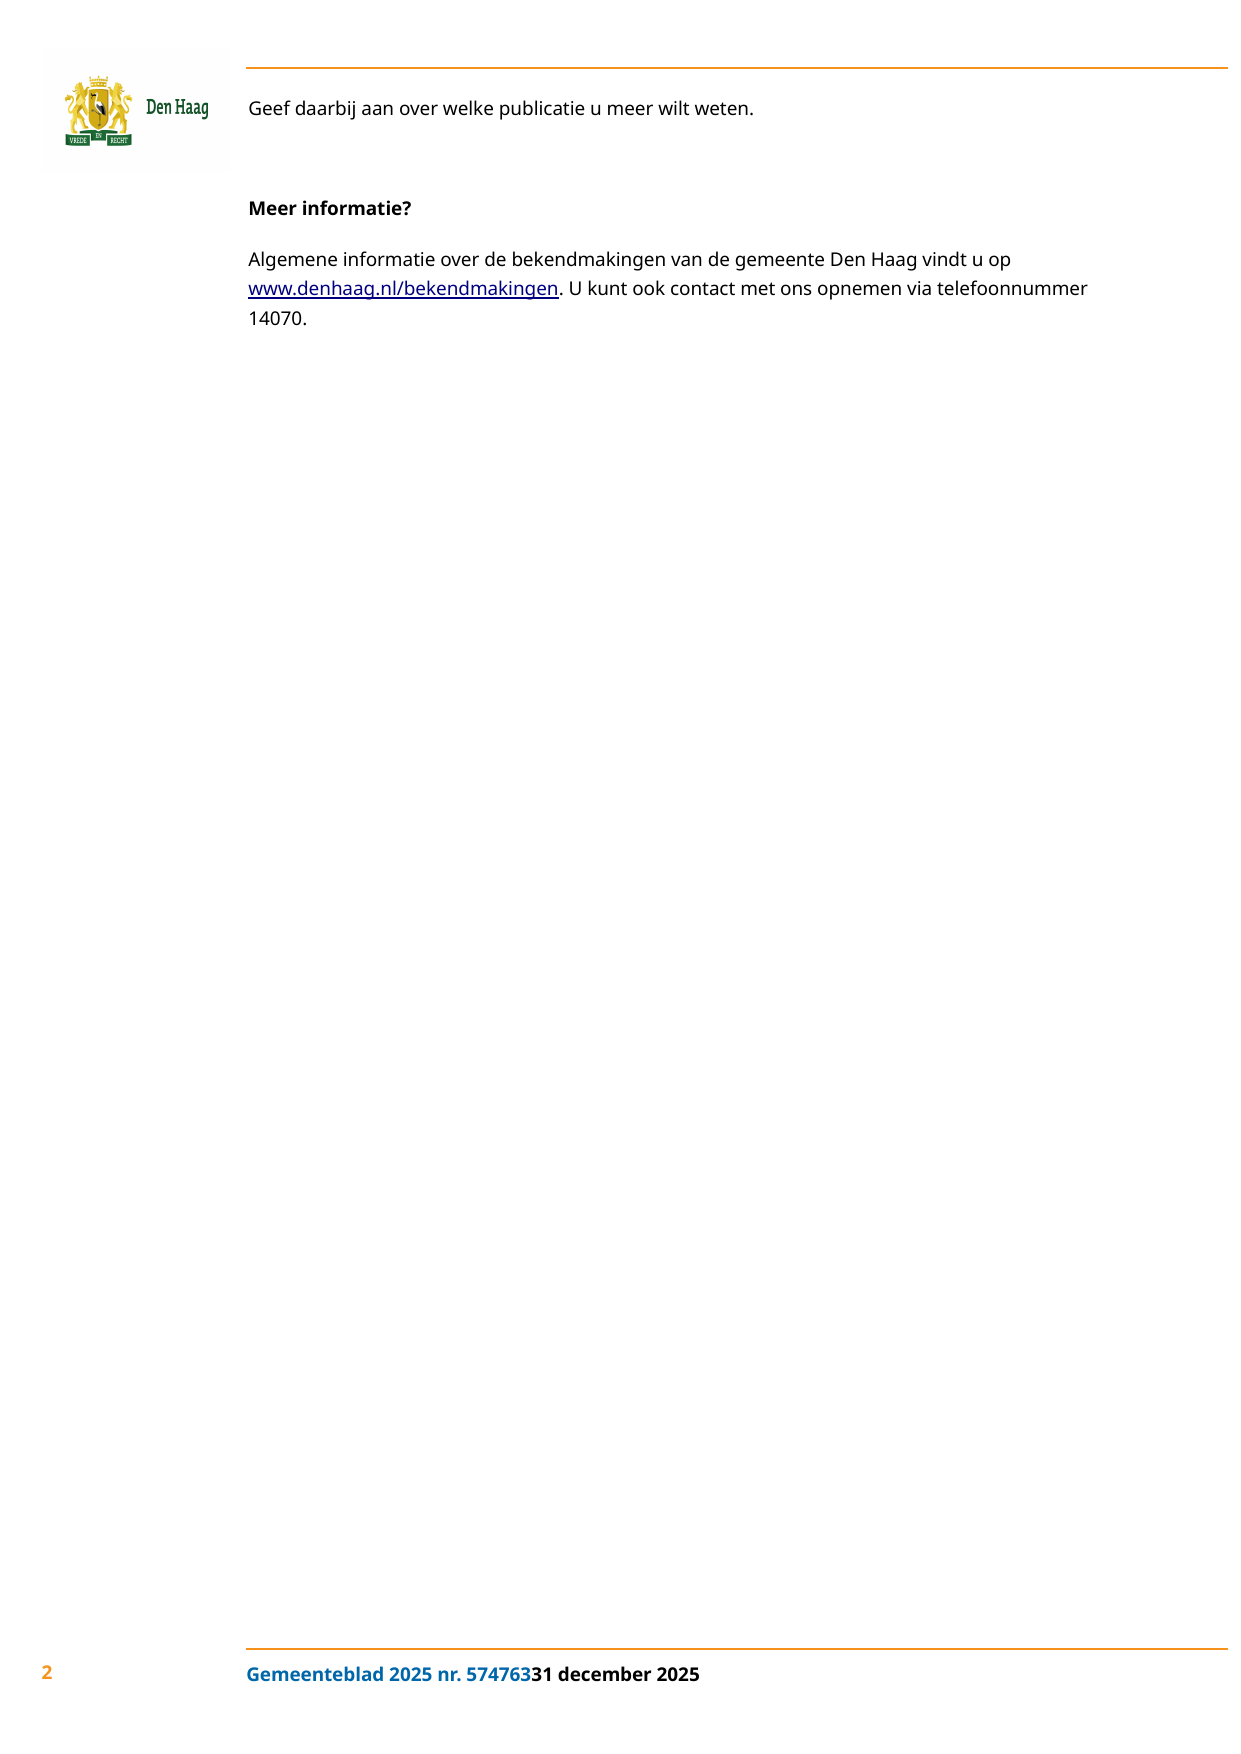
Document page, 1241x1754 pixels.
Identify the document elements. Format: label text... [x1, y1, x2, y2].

picture [41, 47, 231, 172]
text Meer informatie? [248, 196, 1152, 221]
text Algemene informatie over de bekendmakingen van de gemeente Den Haag vindt u op www.denhaag.nl/bekendmakingen. U kunt ook contact met ons opnemen via telefoonnummer 14070. [248, 246, 1152, 331]
text Geef daarbij aan over welke publicatie u meer wilt weten. [248, 95, 1152, 121]
